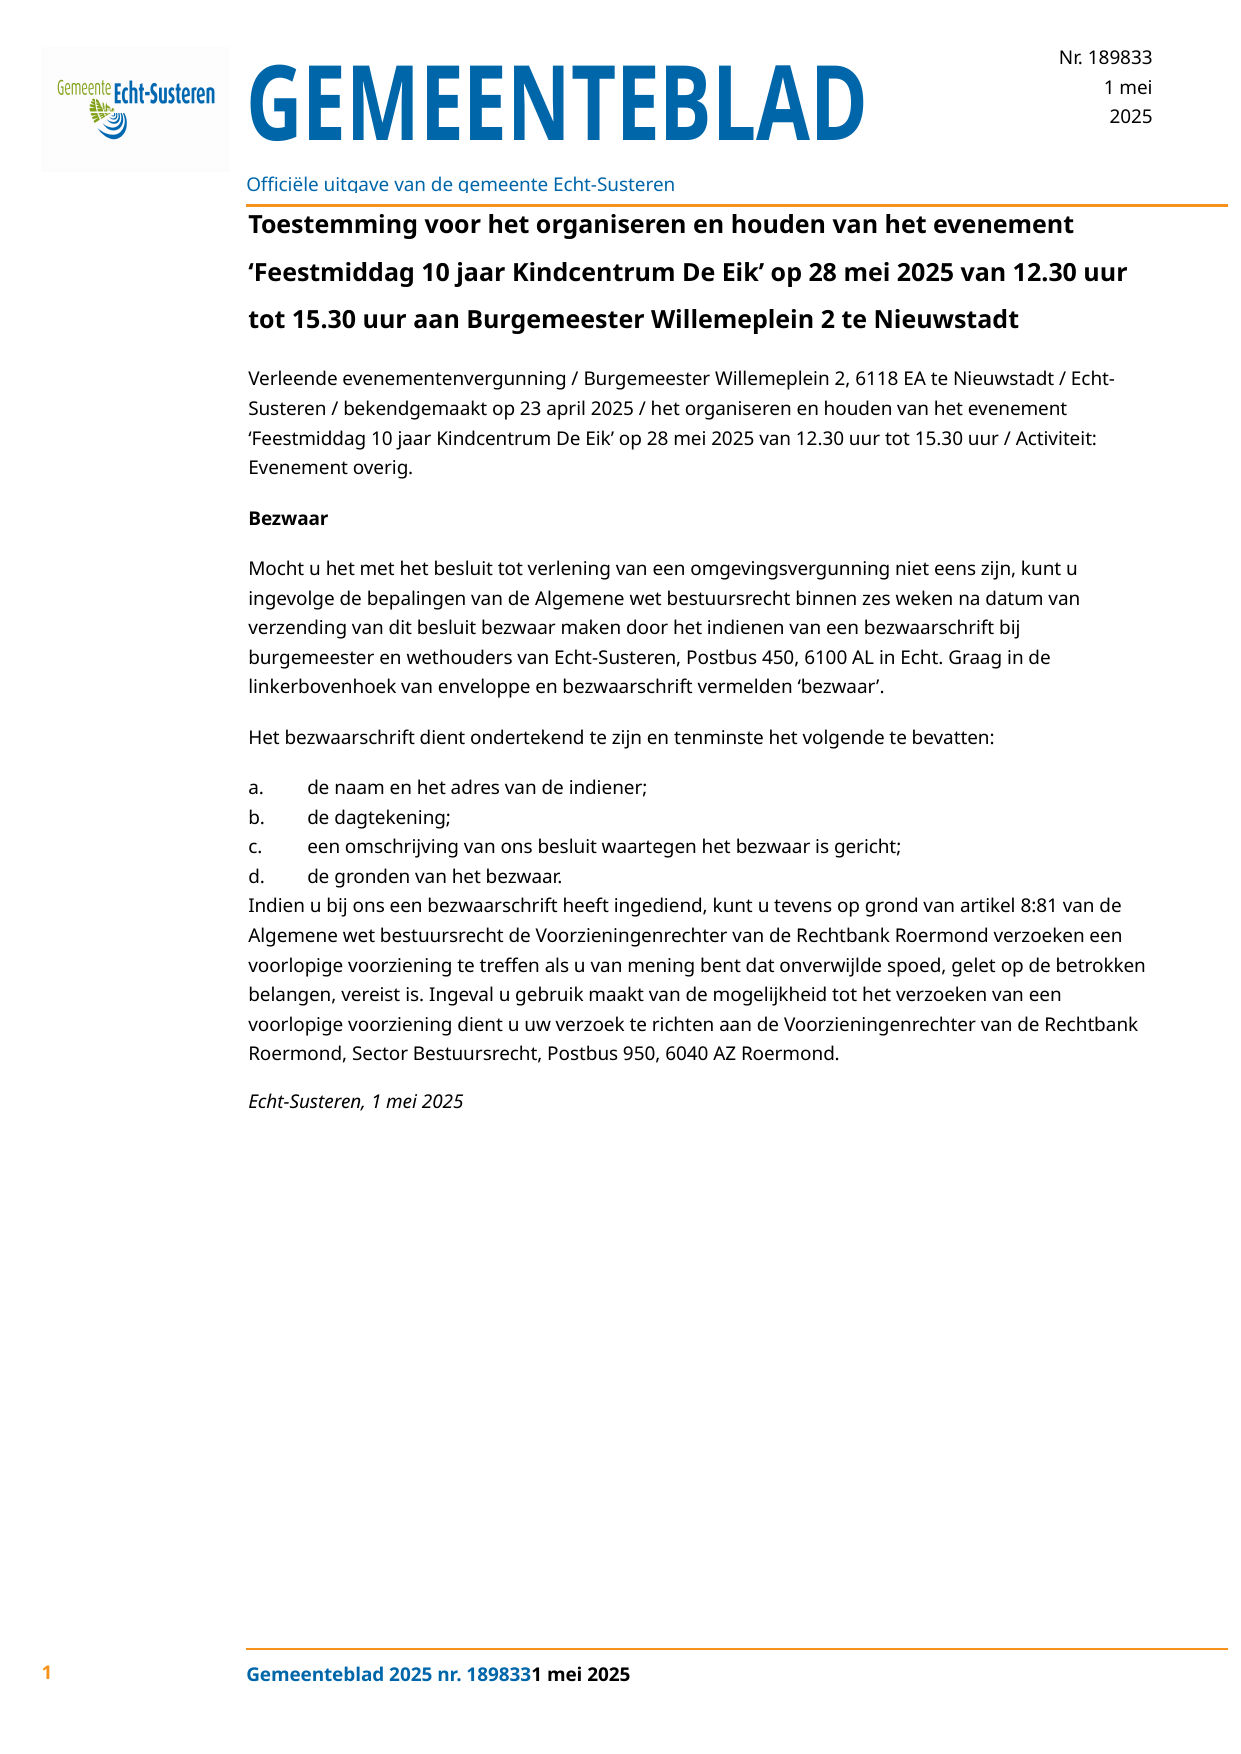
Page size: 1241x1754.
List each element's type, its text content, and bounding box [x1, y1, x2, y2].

list een omschrijving van ons besluit waartegen het bezwaar is gericht; [248, 833, 1152, 859]
list de naam en het adres van de indiener; [248, 774, 1152, 800]
text Indien u bij ons een bezwaarschrift heeft ingediend, kunt u tevens op grond van artikel 8:81 van de Algemene wet bestuursrecht de Voorzieningenrechter van de Rechtbank Roermond verzoeken een voorlopige voorziening te treffen als u van mening bent dat onverwijlde spoed, gelet op de betrokken belangen, vereist is. Ingeval u gebruik maakt van de mogelijkheid tot het verzoeken van een voorlopige voorziening dient u uw verzoek te richten aan de Voorzieningenrechter van de Rechtbank Roermond, Sector Bestuursrecht, Postbus 950, 6040 AZ Roermond. [248, 893, 1152, 1066]
picture [41, 47, 231, 172]
text Verleende evenementenvergunning / Burgemeester Willemeplein 2, 6118 EA te Nieuwstadt / Echt-Susteren / bekendgemaakt op 23 april 2025 / het organiseren en houden van het evenement ‘Feestmiddag 10 jaar Kindcentrum De Eik’ op 28 mei 2025 van 12.30 uur tot 15.30 uur / Activiteit: Evenement overig. [248, 366, 1152, 480]
text Mocht u het met het besluit tot verlening van een omgevingsvergunning niet eens zijn, kunt u ingevolge de bepalingen van de Algemene wet bestuursrecht binnen zes weken na datum van verzending van dit besluit bezwaar maken door het indienen van een bezwaarschrift bij burgemeester en wethouders van Echt-Susteren, Postbus 450, 6100 AL in Echt. Graag in de linkerbovenhoek van enveloppe en bezwaarschrift vermelden ‘bezwaar’. [248, 555, 1152, 699]
text Echt-Susteren, 1 mei 2025 [248, 1088, 1152, 1114]
list de gronden van het bezwaar. [248, 863, 1152, 889]
text Toestemming voor het organiseren en houden van het evenement ‘Feestmiddag 10 jaar Kindcentrum De Eik’ op 28 mei 2025 van 12.30 uur tot 15.30 uur aan Burgemeester Willemeplein 2 te Nieuwstadt [248, 207, 1152, 336]
text Het bezwaarschrift dient ondertekend te zijn en tenminste het volgende te bevatten: [248, 724, 1152, 749]
list de dagtekening; [248, 804, 1152, 829]
text Bezwaar [248, 505, 1152, 530]
